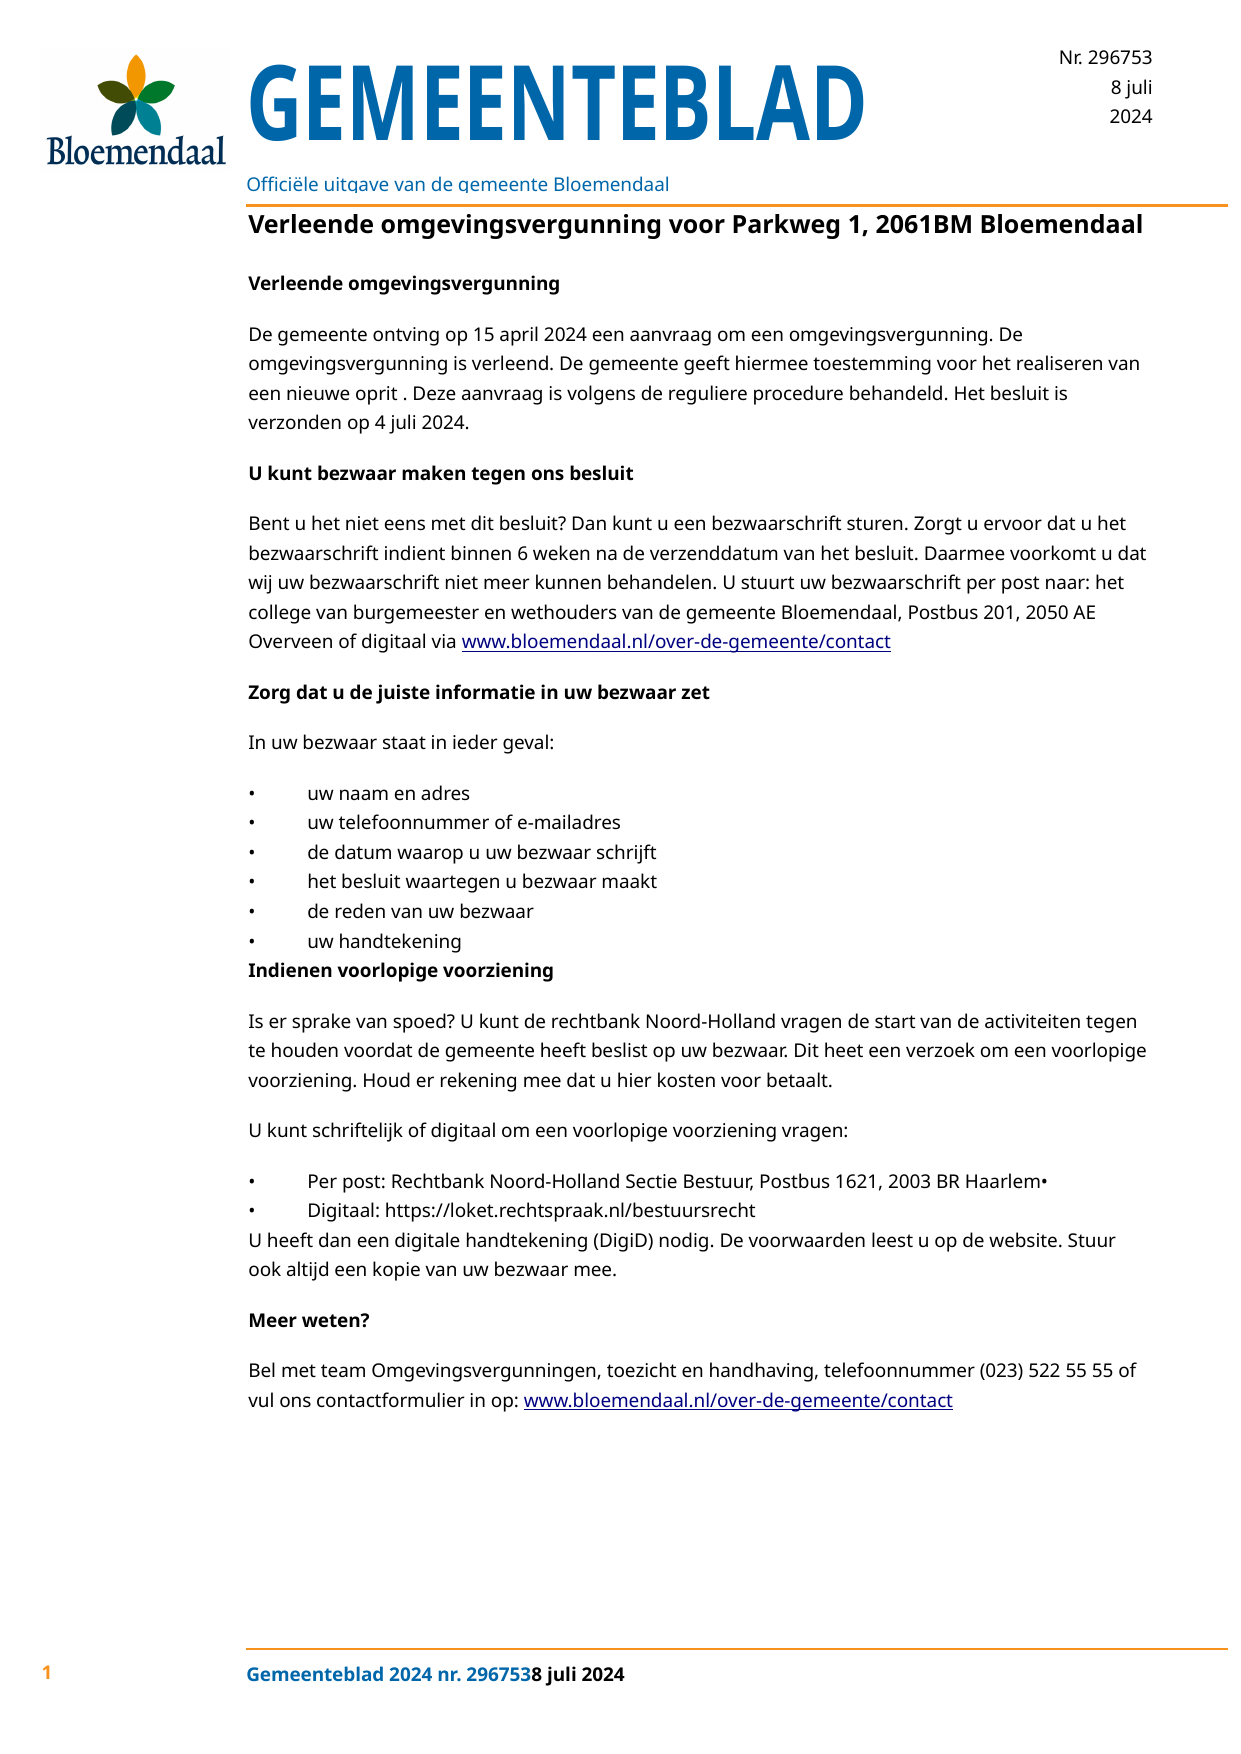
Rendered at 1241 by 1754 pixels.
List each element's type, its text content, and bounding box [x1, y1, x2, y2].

list uw telefoonnummer of e-mailadres [248, 809, 1152, 835]
text De gemeente ontving op 15 april 2024 een aanvraag om een omgevingsvergunning. De omgevingsvergunning is verleend. De gemeente geeft hiermee toestemming voor het realiseren van een nieuwe oprit . Deze aanvraag is volgens de reguliere procedure behandeld. Het besluit is verzonden op 4 juli 2024. [248, 321, 1152, 435]
list Per post: Rechtbank Noord-Holland Sectie Bestuur, Postbus 1621, 2003 BR Haarlem• [248, 1168, 1152, 1193]
list de datum waarop u uw bezwaar schrijft [248, 839, 1152, 865]
list Digitaal: https://loket.rechtspraak.nl/bestuursrecht [248, 1197, 1152, 1223]
text Is er sprake van spoed? U kunt de rechtbank Noord-Holland vragen de start van de activiteiten tegen te houden voordat de gemeente heeft beslist op uw bezwaar. Dit heet een verzoek om een voorlopige voorziening. Houd er rekening mee dat u hier kosten voor betaalt. [248, 1008, 1152, 1093]
text Verleende omgevingsvergunning voor Parkweg 1, 2061BM Bloemendaal [248, 207, 1152, 241]
list uw handtekening [248, 928, 1152, 953]
text Bent u het niet eens met dit besluit? Dan kunt u een bezwaarschrift sturen. Zorgt u ervoor dat u het bezwaarschrift indient binnen 6 weken na de verzenddatum van het besluit. Daarmee voorkomt u dat wij uw bezwaarschrift niet meer kunnen behandelen. U stuurt uw bezwaarschrift per post naar: het college van burgemeester en wethouders van de gemeente Bloemendaal, Postbus 201, 2050 AE Overveen of digitaal via www.bloemendaal.nl/over-de-gemeente/contact [248, 510, 1152, 654]
picture [41, 47, 231, 172]
text In uw bezwaar staat in ieder geval: [248, 729, 1152, 755]
text Meer weten? [248, 1307, 1152, 1333]
text U kunt bezwaar maken tegen ons besluit [248, 460, 1152, 486]
text Indienen voorlopige voorziening [248, 957, 1152, 983]
text Verleende omgevingsvergunning [248, 270, 1152, 296]
text U kunt schriftelijk of digitaal om een voorlopige voorziening vragen: [248, 1117, 1152, 1143]
text Bel met team Omgevingsvergunningen, toezicht en handhaving, telefoonnummer (023) 522 55 55 of vul ons contactformulier in op: www.bloemendaal.nl/over-de-gemeente/contact [248, 1357, 1152, 1413]
list het besluit waartegen u bezwaar maakt [248, 869, 1152, 894]
list uw naam en adres [248, 780, 1152, 806]
text Zorg dat u de juiste informatie in uw bezwaar zet [248, 679, 1152, 705]
list de reden van uw bezwaar [248, 898, 1152, 924]
text U heeft dan een digitale handtekening (DigiD) nodig. De voorwaarden leest u op de website. Stuur ook altijd een kopie van uw bezwaar mee. [248, 1227, 1152, 1282]
